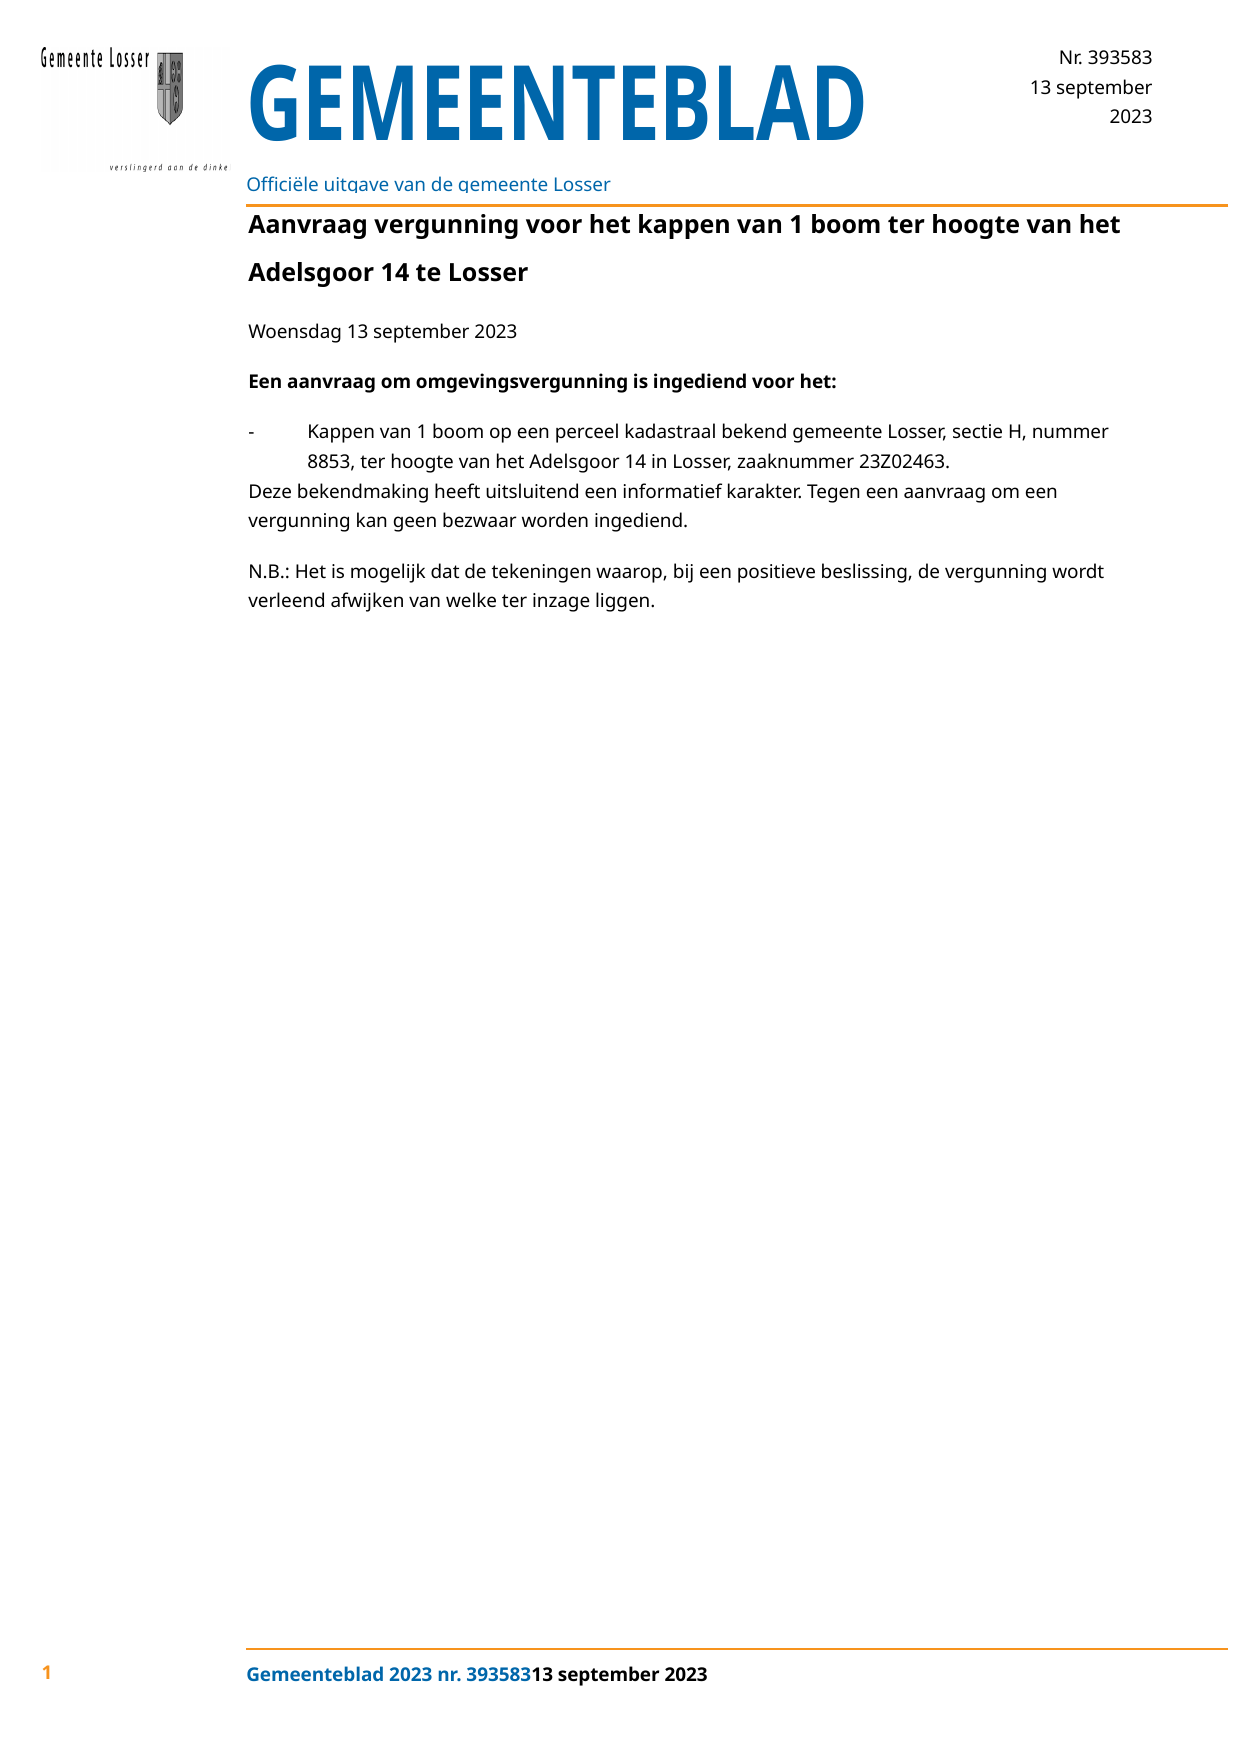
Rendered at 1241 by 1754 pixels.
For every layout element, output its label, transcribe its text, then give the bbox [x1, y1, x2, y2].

text Deze bekendmaking heeft uitsluitend een informatief karakter. Tegen een aanvraag om een vergunning kan geen bezwaar worden ingediend. [248, 478, 1152, 533]
text Woensdag 13 september 2023 [248, 318, 1152, 344]
picture [41, 47, 231, 172]
text N.B.: Het is mogelijk dat de tekeningen waarop, bij een positieve beslissing, de vergunning wordt verleend afwijken van welke ter inzage liggen. [248, 558, 1152, 613]
text Aanvraag vergunning voor het kappen van 1 boom ter hoogte van het Adelsgoor 14 te Losser [248, 207, 1152, 288]
text Een aanvraag om omgevingsvergunning is ingediend voor het: [248, 368, 1152, 394]
list Kappen van 1 boom op een perceel kadastraal bekend gemeente Losser, sectie H, nummer 8853, ter hoogte van het Adelsgoor 14 in Losser, zaaknummer 23Z02463. [248, 419, 1152, 474]
